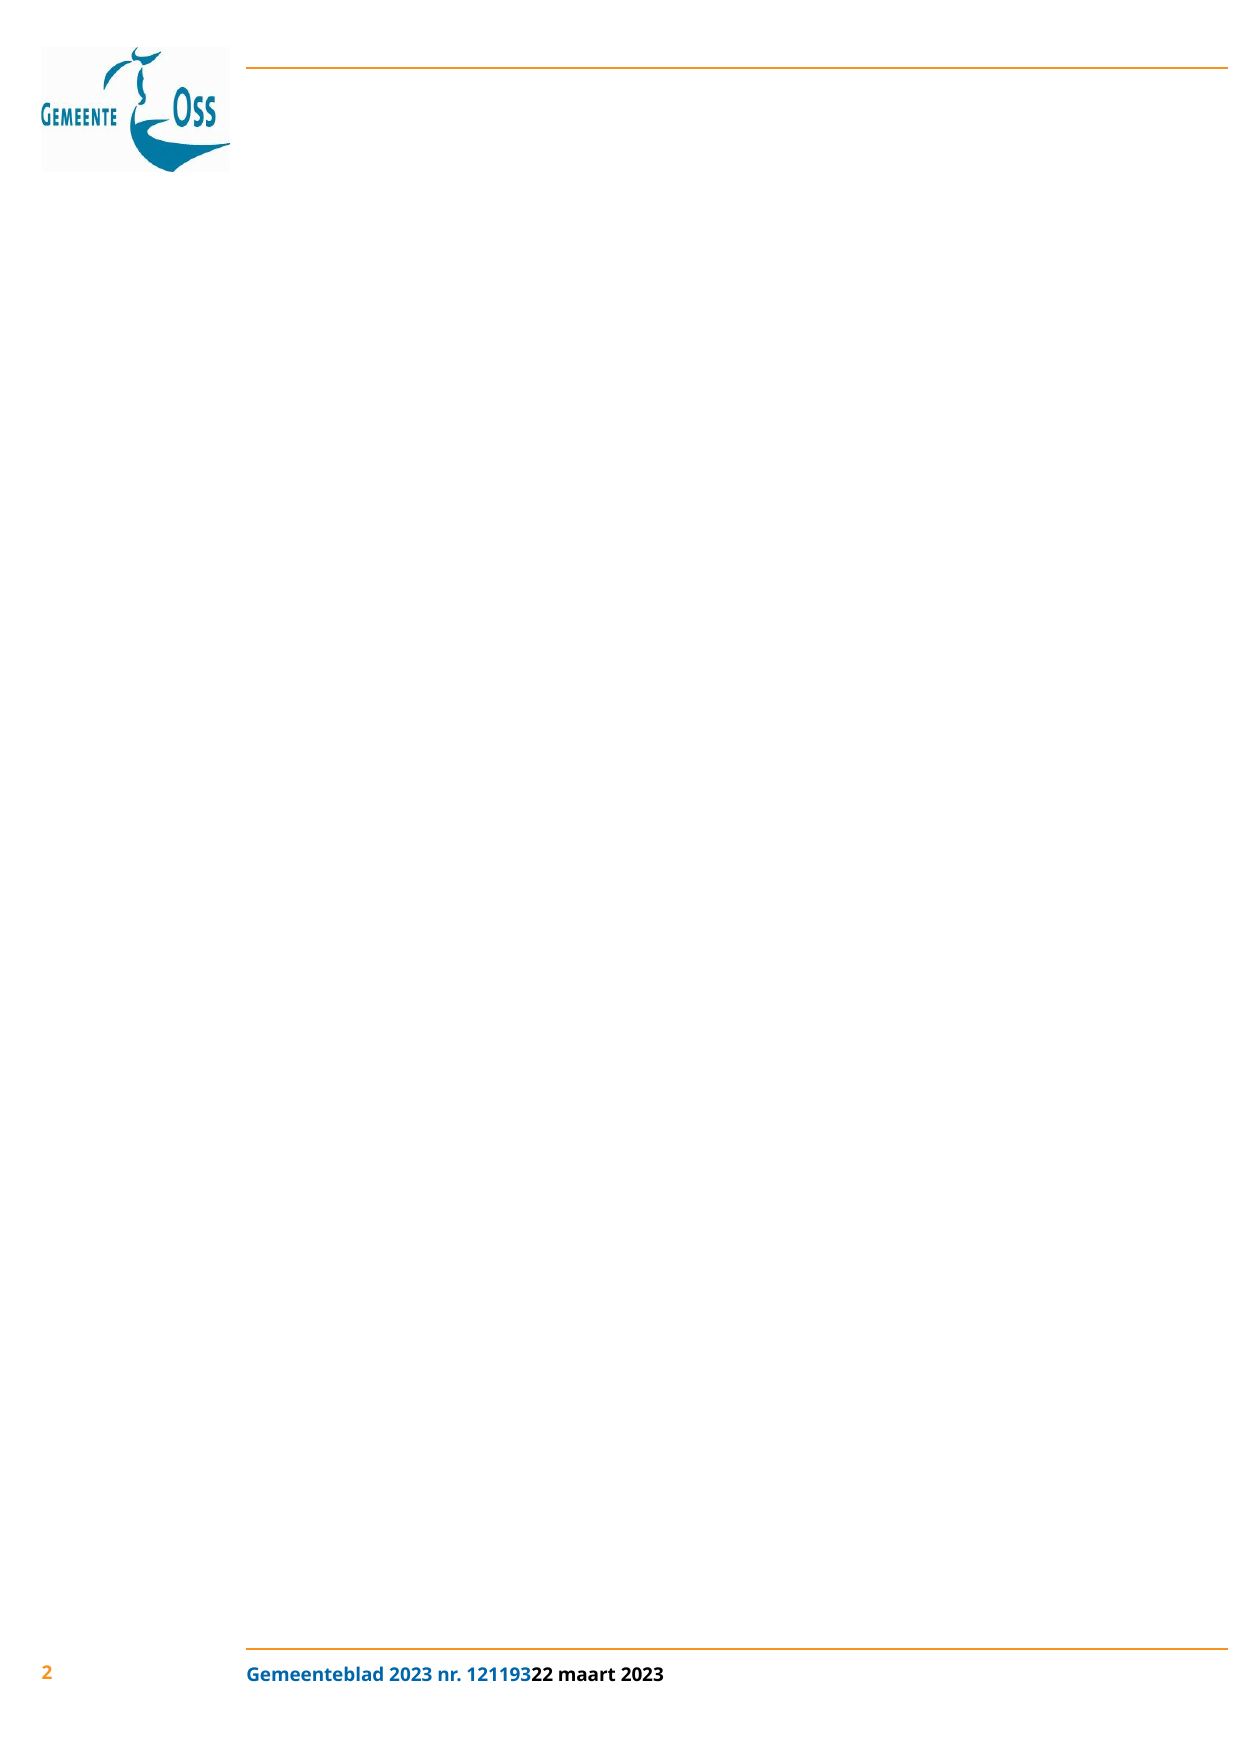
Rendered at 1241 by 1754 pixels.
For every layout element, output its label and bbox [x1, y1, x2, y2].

picture [41, 47, 231, 172]
